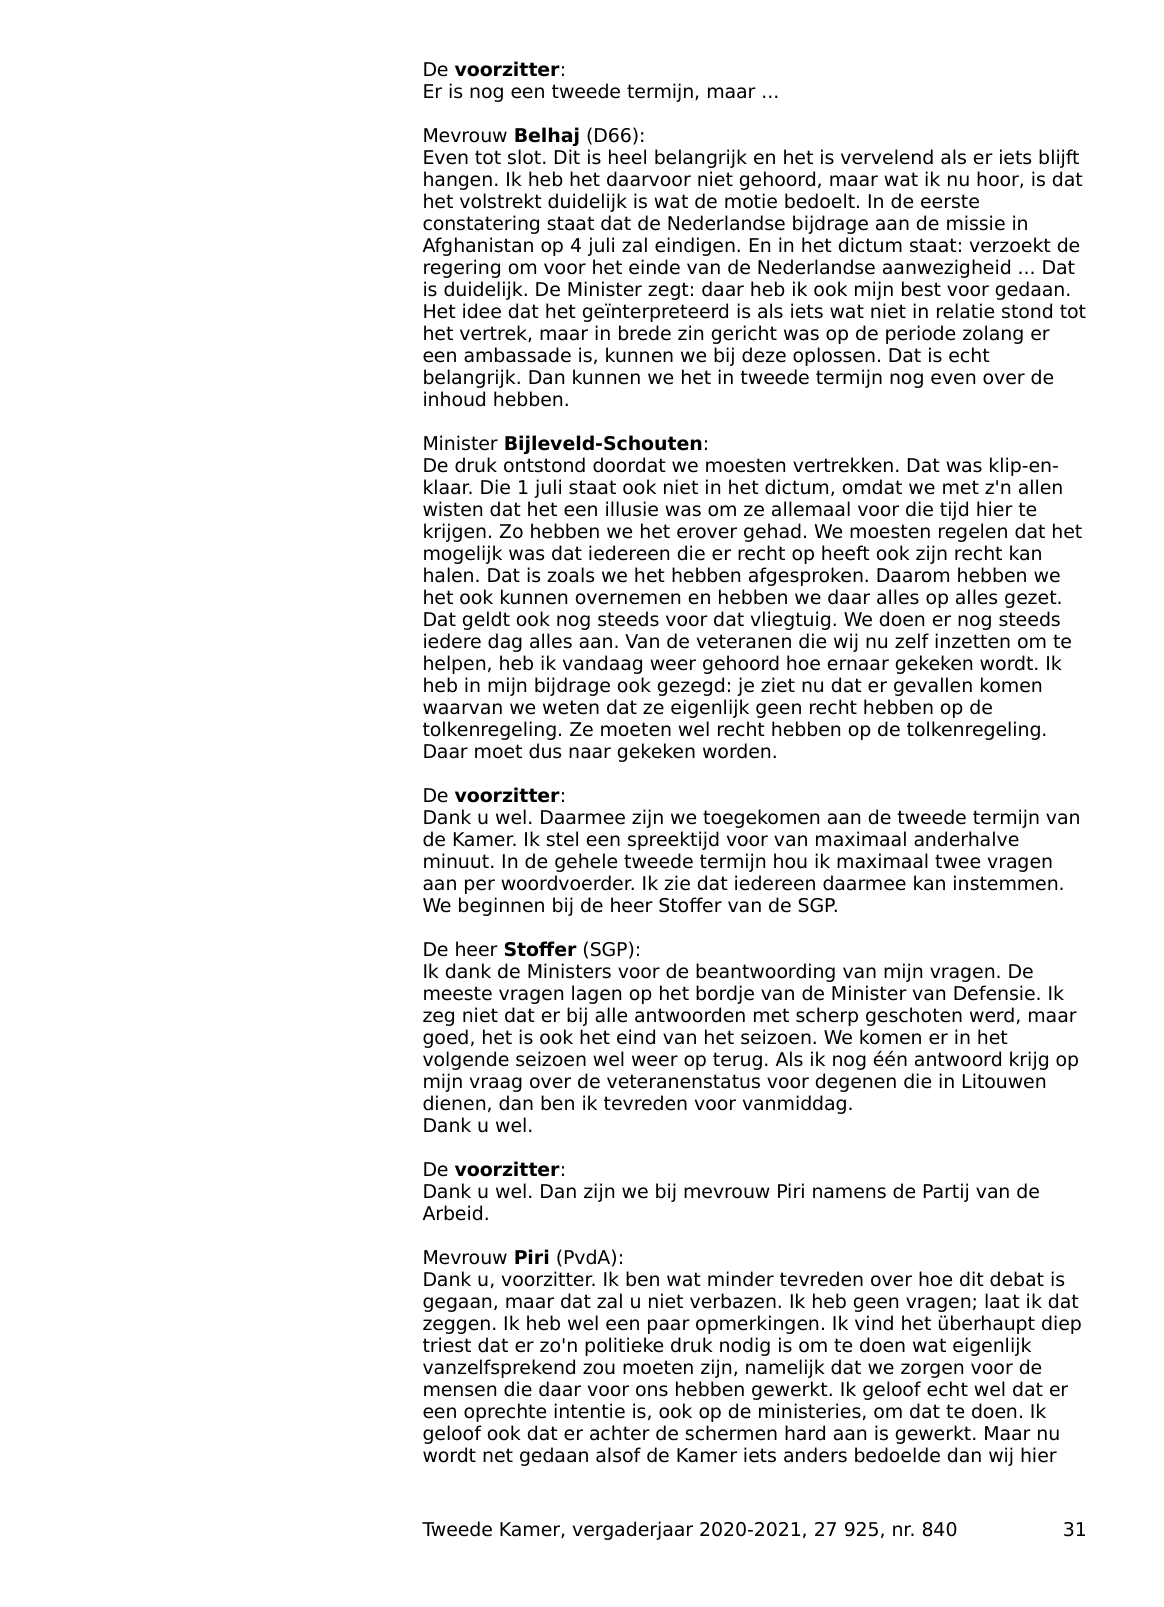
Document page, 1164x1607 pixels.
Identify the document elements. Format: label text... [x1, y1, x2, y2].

text Minister Bijleveld-Schouten: [422, 433, 1087, 455]
text De voorzitter: [422, 59, 1087, 81]
text De heer Stoffer (SGP): [422, 939, 1087, 961]
text De druk ontstond doordat we moesten vertrekken. Dat was klip-en-klaar. Die 1 juli staat ook niet in het dictum, omdat we met z'n allen wisten dat het een illusie was om ze allemaal voor die tijd hier te krijgen. Zo hebben we het erover gehad. We moesten regelen dat het mogelijk was dat iedereen die er recht op heeft ook zijn recht kan halen. Dat is zoals we het hebben afgesproken. Daarom hebben we het ook kunnen overnemen en hebben we daar alles op alles gezet. Dat geldt ook nog steeds voor dat vliegtuig. We doen er nog steeds iedere dag alles aan. Van de veteranen die wij nu zelf inzetten om te helpen, heb ik vandaag weer gehoord hoe ernaar gekeken wordt. Ik heb in mijn bijdrage ook gezegd: je ziet nu dat er gevallen komen waarvan we weten dat ze eigenlijk geen recht hebben op de tolkenregeling. Ze moeten wel recht hebben op de tolkenregeling. Daar moet dus naar gekeken worden. [422, 455, 1087, 763]
text Dank u wel. Daarmee zijn we toegekomen aan de tweede termijn van de Kamer. Ik stel een spreektijd voor van maximaal anderhalve minuut. In de gehele tweede termijn hou ik maximaal twee vragen aan per woordvoerder. Ik zie dat iedereen daarmee kan instemmen. We beginnen bij de heer Stoffer van de SGP. [422, 807, 1087, 917]
text Mevrouw Piri (PvdA): [422, 1247, 1087, 1269]
text De voorzitter: [422, 785, 1087, 807]
text Dank u, voorzitter. Ik ben wat minder tevreden over hoe dit debat is gegaan, maar dat zal u niet verbazen. Ik heb geen vragen; laat ik dat zeggen. Ik heb wel een paar opmerkingen. Ik vind het überhaupt diep triest dat er zo'n politieke druk nodig is om te doen wat eigenlijk vanzelfsprekend zou moeten zijn, namelijk dat we zorgen voor de mensen die daar voor ons hebben gewerkt. Ik geloof echt wel dat er een oprechte intentie is, ook op de ministeries, om dat te doen. Ik geloof ook dat er achter de schermen hard aan is gewerkt. Maar nu wordt net gedaan alsof de Kamer iets anders bedoelde dan wij hier [422, 1269, 1087, 1467]
text Even tot slot. Dit is heel belangrijk en het is vervelend als er iets blijft hangen. Ik heb het daarvoor niet gehoord, maar wat ik nu hoor, is dat het volstrekt duidelijk is wat de motie bedoelt. In de eerste constatering staat dat de Nederlandse bijdrage aan de missie in Afghanistan op 4 juli zal eindigen. En in het dictum staat: verzoekt de regering om voor het einde van de Nederlandse aanwezigheid ... Dat is duidelijk. De Minister zegt: daar heb ik ook mijn best voor gedaan. Het idee dat het geïnterpreteerd is als iets wat niet in relatie stond tot het vertrek, maar in brede zin gericht was op de periode zolang er een ambassade is, kunnen we bij deze oplossen. Dat is echt belangrijk. Dan kunnen we het in tweede termijn nog even over de inhoud hebben. [422, 147, 1087, 411]
text Dank u wel. Dan zijn we bij mevrouw Piri namens de Partij van de Arbeid. [422, 1181, 1087, 1225]
text Mevrouw Belhaj (D66): [422, 125, 1087, 147]
text Dank u wel. [422, 1115, 1087, 1137]
text Er is nog een tweede termijn, maar ... [422, 81, 1087, 103]
text De voorzitter: [422, 1159, 1087, 1181]
text Ik dank de Ministers voor de beantwoording van mijn vragen. De meeste vragen lagen op het bordje van de Minister van Defensie. Ik zeg niet dat er bij alle antwoorden met scherp geschoten werd, maar goed, het is ook het eind van het seizoen. We komen er in het volgende seizoen wel weer op terug. Als ik nog één antwoord krijg op mijn vraag over de veteranenstatus voor degenen die in Litouwen dienen, dan ben ik tevreden voor vanmiddag. [422, 961, 1087, 1115]
